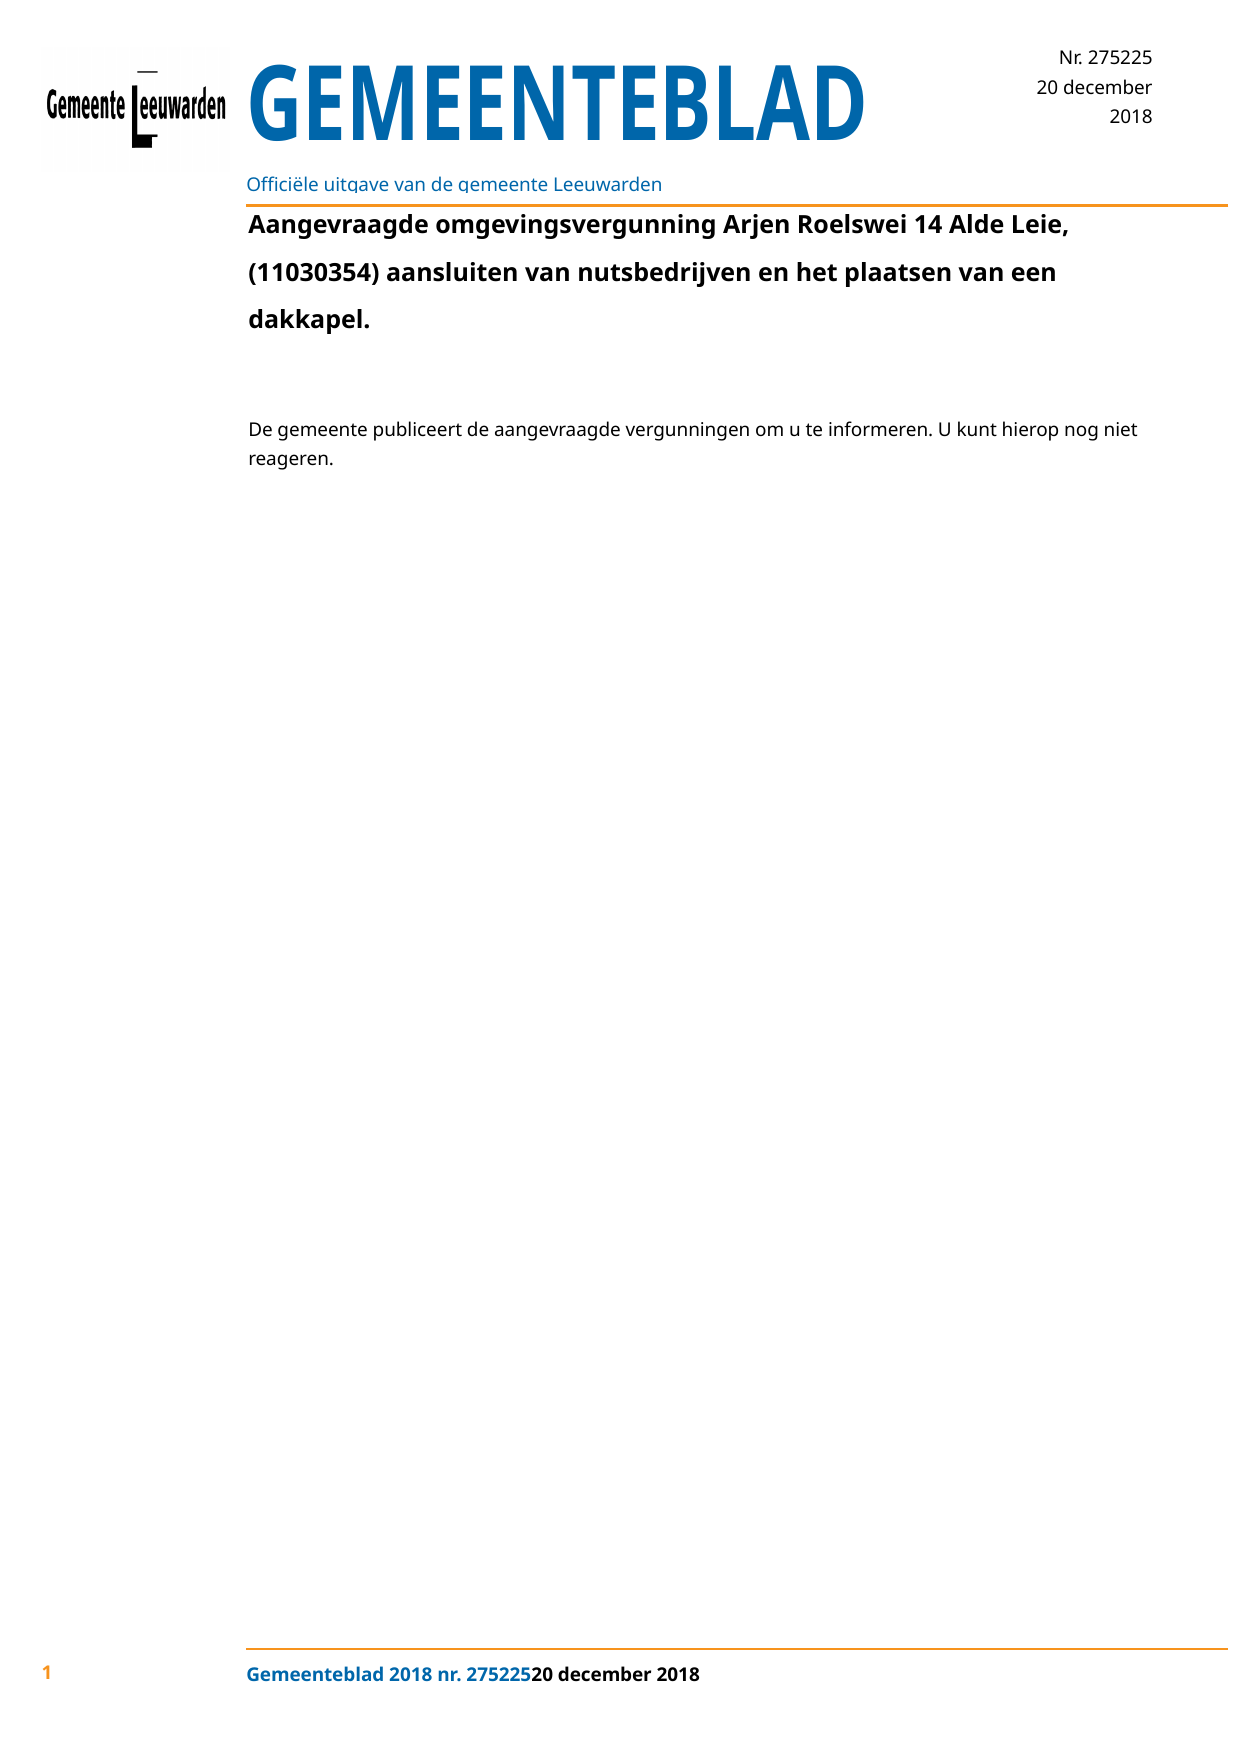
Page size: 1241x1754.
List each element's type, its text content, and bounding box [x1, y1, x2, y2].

text De gemeente publiceert de aangevraagde vergunningen om u te informeren. U kunt hierop nog niet reageren. [248, 416, 1152, 471]
picture [41, 47, 231, 172]
text Aangevraagde omgevingsvergunning Arjen Roelswei 14 Alde Leie, (11030354) aansluiten van nutsbedrijven en het plaatsen van een dakkapel. [248, 207, 1152, 336]
